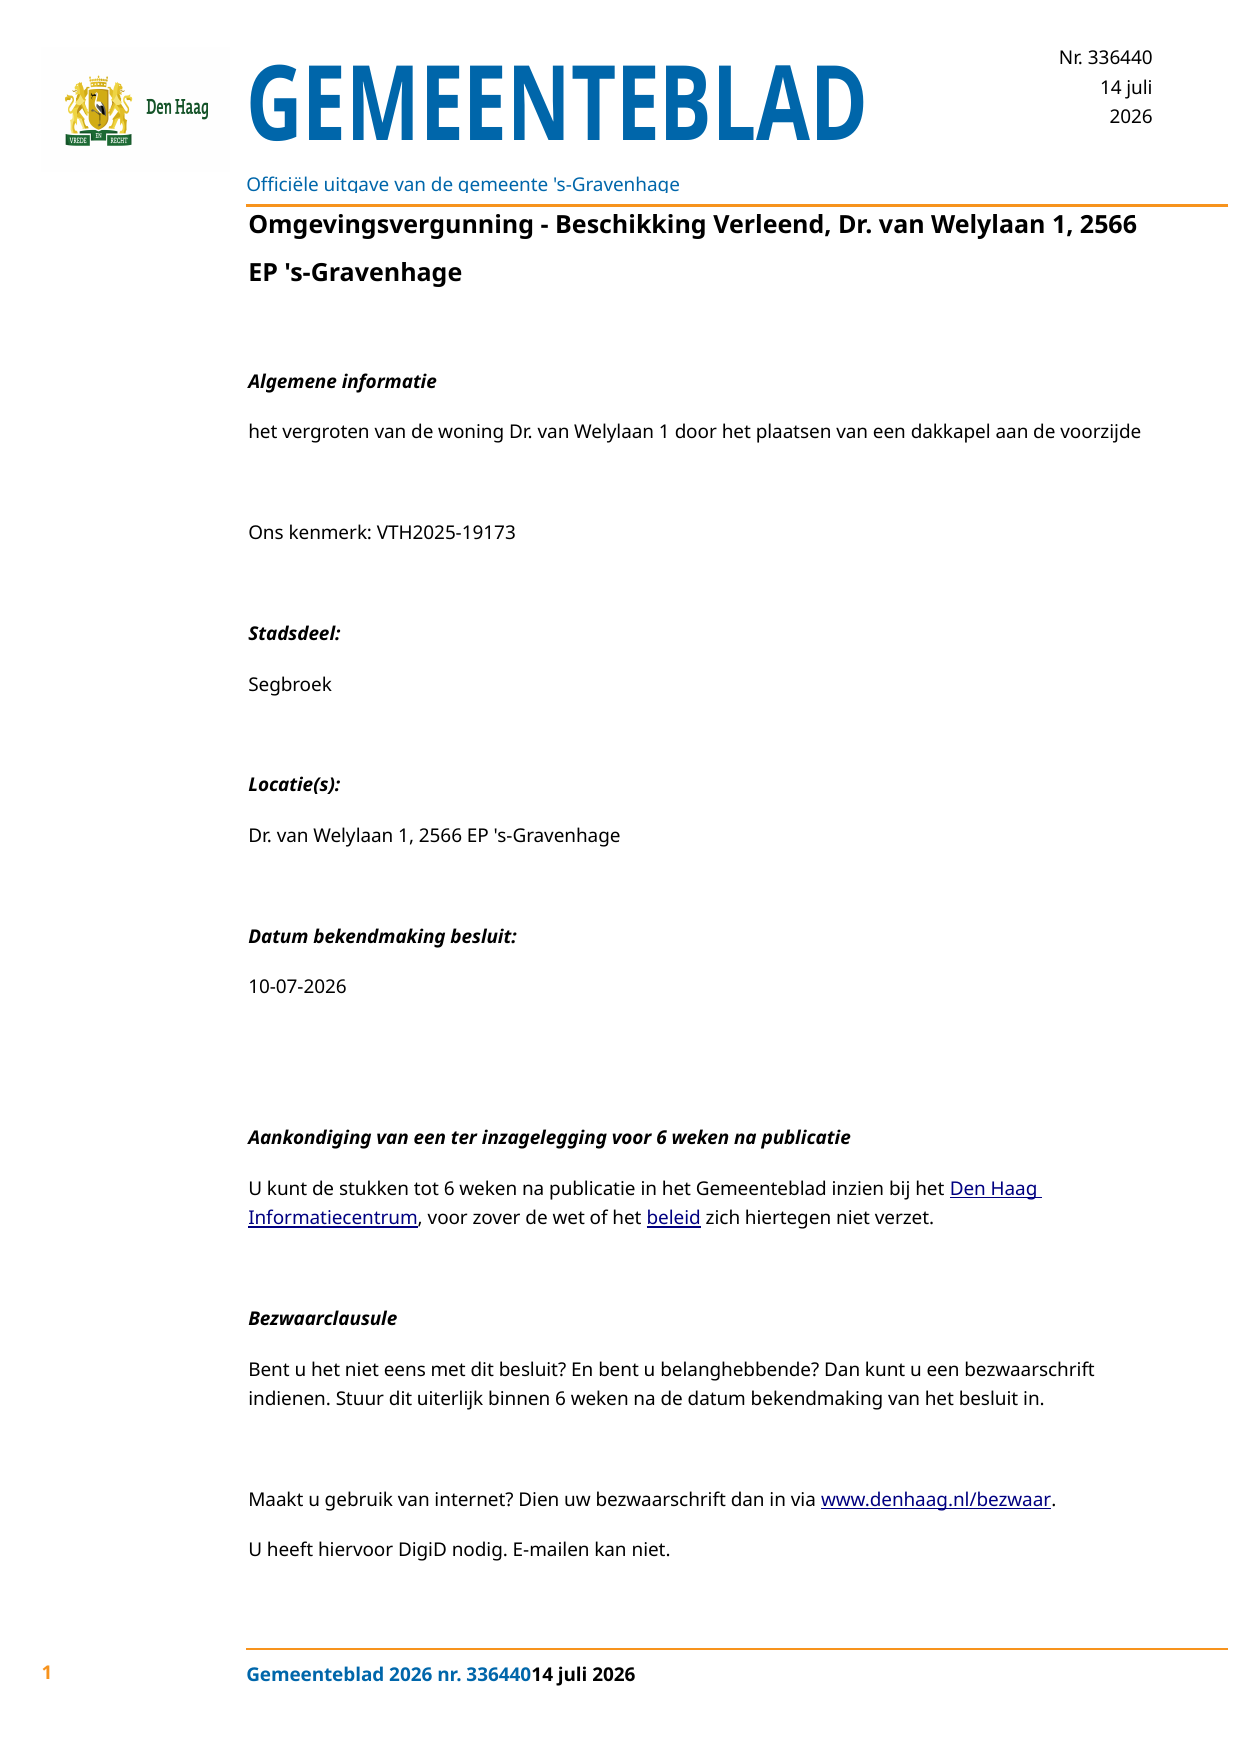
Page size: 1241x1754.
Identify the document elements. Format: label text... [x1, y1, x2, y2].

text U kunt de stukken tot 6 weken na publicatie in het Gemeenteblad inzien bij het Den Haag Informatiecentrum, voor zover de wet of het beleid zich hiertegen niet verzet. [248, 1175, 1152, 1230]
text het vergroten van de woning Dr. van Welylaan 1 door het plaatsen van een dakkapel aan de voorzijde [248, 419, 1152, 444]
text Omgevingsvergunning - Beschikking Verleend, Dr. van Welylaan 1, 2566 EP 's-Gravenhage [248, 207, 1152, 288]
text Bent u het niet eens met dit besluit? En bent u belanghebbende? Dan kunt u een bezwaarschrift indienen. Stuur dit uiterlijk binnen 6 weken na de datum bekendmaking van het besluit in. [248, 1356, 1152, 1411]
text Bezwaarclausule [248, 1305, 1152, 1331]
text Dr. van Welylaan 1, 2566 EP 's-Gravenhage [248, 822, 1152, 848]
text Ons kenmerk: VTH2025-19173 [248, 519, 1152, 545]
text Maakt u gebruik van internet? Dien uw bezwaarschrift dan in via www.denhaag.nl/bezwaar. [248, 1486, 1152, 1512]
text U heeft hiervoor DigiD nodig. E-mailen kan niet. [248, 1537, 1152, 1562]
text Segbroek [248, 671, 1152, 697]
text Stadsdeel: [248, 620, 1152, 646]
text Algemene informatie [248, 368, 1152, 394]
text 10-07-2026 [248, 973, 1152, 999]
text Locatie(s): [248, 772, 1152, 797]
picture [41, 47, 231, 172]
text Aankondiging van een ter inzagelegging voor 6 weken na publicatie [248, 1124, 1152, 1150]
text Datum bekendmaking besluit: [248, 923, 1152, 949]
